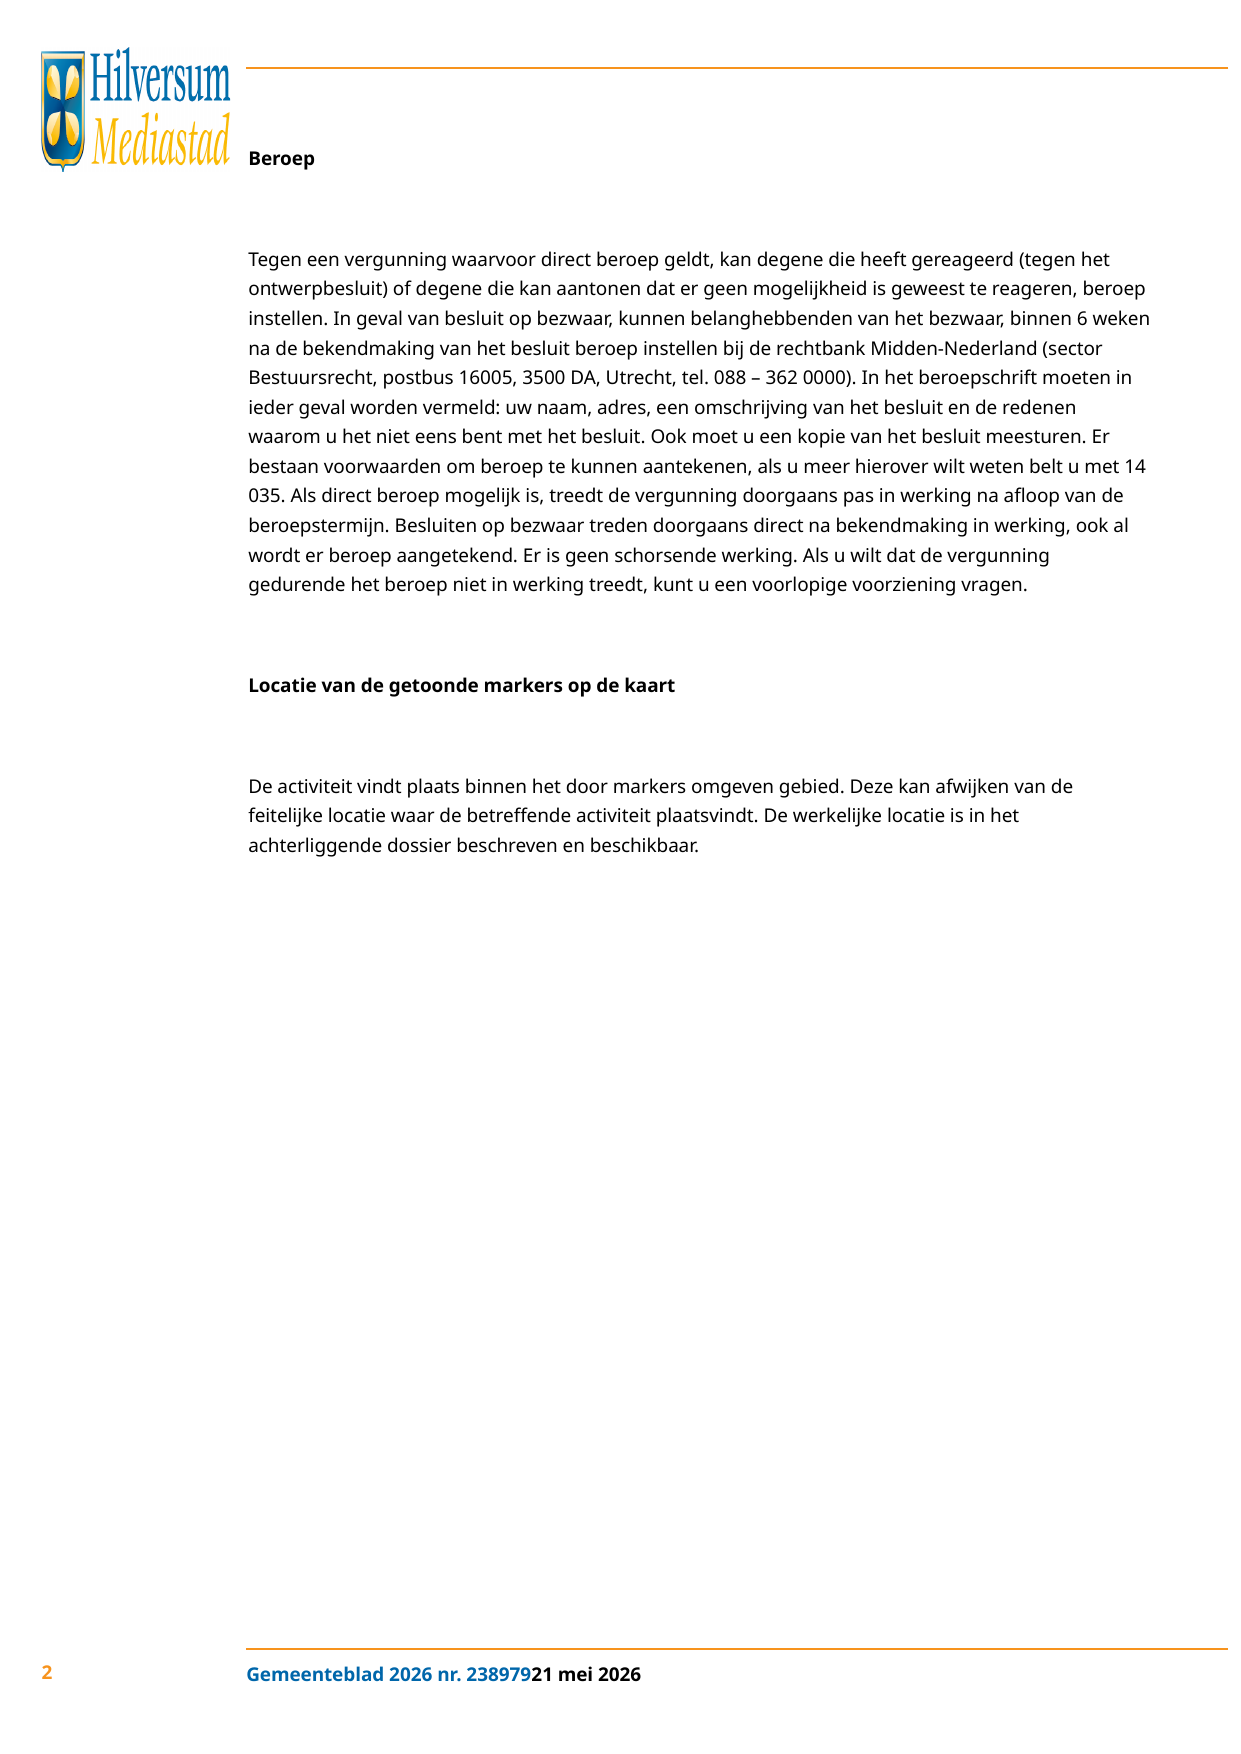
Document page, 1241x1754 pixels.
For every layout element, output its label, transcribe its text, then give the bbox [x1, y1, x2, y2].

picture [41, 47, 231, 172]
text Locatie van de getoonde markers op de kaart [248, 672, 1152, 698]
text Beroep [248, 145, 1152, 171]
text Tegen een vergunning waarvoor direct beroep geldt, kan degene die heeft gereageerd (tegen het ontwerpbesluit) of degene die kan aantonen dat er geen mogelijkheid is geweest te reageren, beroep instellen. In geval van besluit op bezwaar, kunnen belanghebbenden van het bezwaar, binnen 6 weken na de bekendmaking van het besluit beroep instellen bij de rechtbank Midden-Nederland (sector Bestuursrecht, postbus 16005, 3500 DA, Utrecht, tel. 088 – 362 0000). In het beroepschrift moeten in ieder geval worden vermeld: uw naam, adres, een omschrijving van het besluit en de redenen waarom u het niet eens bent met het besluit. Ook moet u een kopie van het besluit meesturen. Er bestaan voorwaarden om beroep te kunnen aantekenen, als u meer hierover wilt weten belt u met 14 035. Als direct beroep mogelijk is, treedt de vergunning doorgaans pas in werking na afloop van de beroepstermijn. Besluiten op bezwaar treden doorgaans direct na bekendmaking in werking, ook al wordt er beroep aangetekend. Er is geen schorsende werking. Als u wilt dat de vergunning gedurende het beroep niet in werking treedt, kunt u een voorlopige voorziening vragen. [248, 246, 1152, 597]
text De activiteit vindt plaats binnen het door markers omgeven gebied. Deze kan afwijken van de feitelijke locatie waar de betreffende activiteit plaatsvindt. De werkelijke locatie is in het achterliggende dossier beschreven en beschikbaar. [248, 773, 1152, 858]
